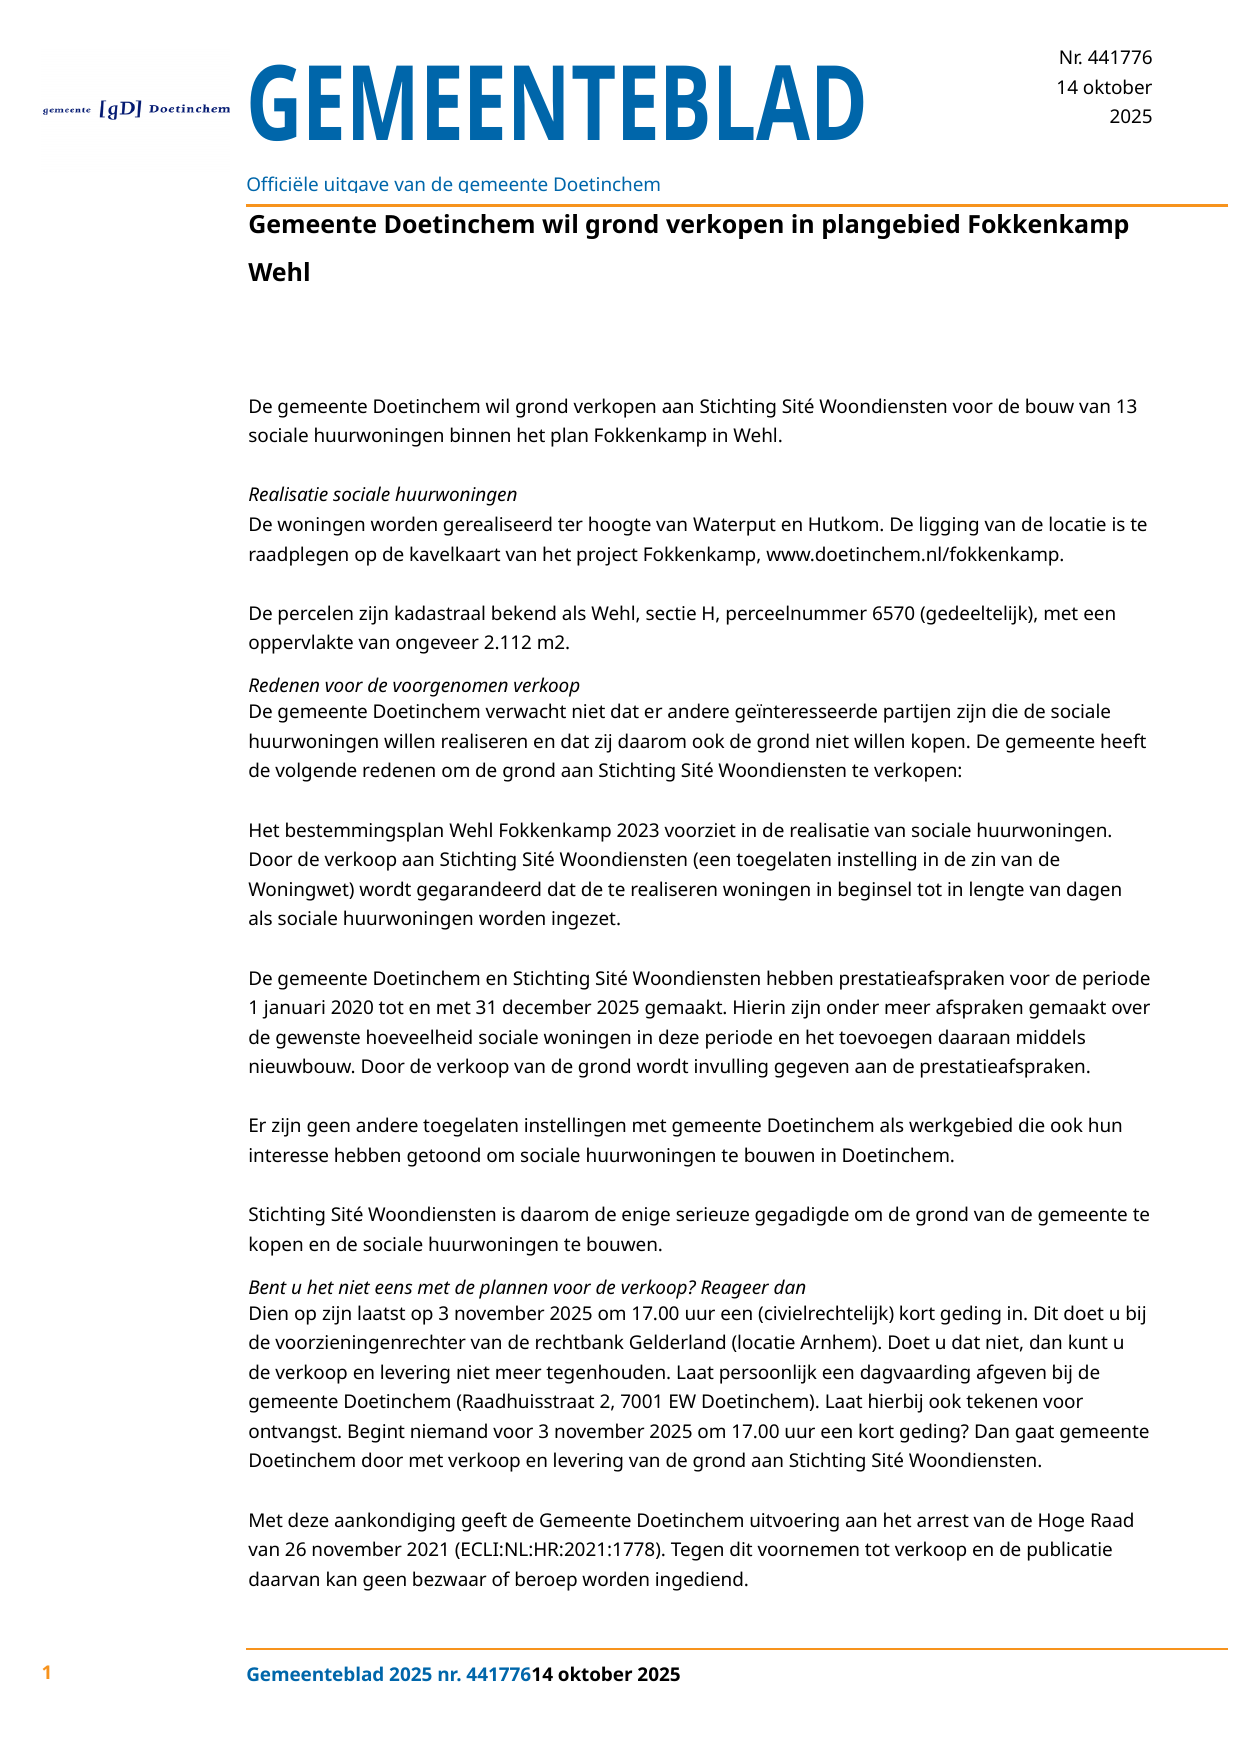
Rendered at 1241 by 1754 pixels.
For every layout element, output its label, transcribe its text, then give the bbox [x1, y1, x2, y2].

text Er zijn geen andere toegelaten instellingen met gemeente Doetinchem als werkgebied die ook hun interesse hebben getoond om sociale huurwoningen te bouwen in Doetinchem. [248, 1113, 1152, 1168]
text Gemeente Doetinchem wil grond verkopen in plangebied Fokkenkamp Wehl [248, 207, 1152, 288]
picture [41, 47, 231, 172]
text Stichting Sité Woondiensten is daarom de enige serieuze gegadigde om de grond van de gemeente te kopen en de sociale huurwoningen te bouwen. [248, 1201, 1152, 1257]
text Dien op zijn laatst op 3 november 2025 om 17.00 uur een (civielrechtelijk) kort geding in. Dit doet u bij de voorzieningenrechter van de rechtbank Gelderland (locatie Arnhem). Doet u dat niet, dan kunt u de verkoop en levering niet meer tegenhouden. Laat persoonlijk een dagvaarding afgeven bij de gemeente Doetinchem (Raadhuisstraat 2, 7001 EW Doetinchem). Laat hierbij ook tekenen voor ontvangst. Begint niemand voor 3 november 2025 om 17.00 uur een kort geding? Dan gaat gemeente Doetinchem door met verkoop en levering van de grond aan Stichting Sité Woondiensten. [248, 1300, 1152, 1473]
text De woningen worden gerealiseerd ter hoogte van Waterput en Hutkom. De ligging van de locatie is te raadplegen op de kavelkaart van het project Fokkenkamp, www.doetinchem.nl/fokkenkamp. [248, 511, 1152, 567]
text Het bestemmingsplan Wehl Fokkenkamp 2023 voorziet in de realisatie van sociale huurwoningen. Door de verkoop aan Stichting Sité Woondiensten (een toegelaten instelling in de zin van de Woningwet) wordt gegarandeerd dat de te realiseren woningen in beginsel tot in lengte van dagen als sociale huurwoningen worden ingezet. [248, 817, 1152, 931]
text De gemeente Doetinchem wil grond verkopen aan Stichting Sité Woondiensten voor de bouw van 13 sociale huurwoningen binnen het plan Fokkenkamp in Wehl. [248, 393, 1152, 448]
text Redenen voor de voorgenomen verkoop [248, 673, 1152, 698]
text De gemeente Doetinchem en Stichting Sité Woondiensten hebben prestatieafspraken voor de periode 1 januari 2020 tot en met 31 december 2025 gemaakt. Hierin zijn onder meer afspraken gemaakt over de gewenste hoeveelheid sociale woningen in deze periode en het toevoegen daaraan middels nieuwbouw. Door de verkoop van de grond wordt invulling gegeven aan de prestatieafspraken. [248, 965, 1152, 1079]
text Bent u het niet eens met de plannen voor de verkoop? Reageer dan [248, 1274, 1152, 1300]
text Realisatie sociale huurwoningen [248, 482, 1152, 507]
text Met deze aankondiging geeft de Gemeente Doetinchem uitvoering aan het arrest van de Hoge Raad van 26 november 2021 (ECLI:NL:HR:2021:1778). Tegen dit voornemen tot verkoop en de publicatie daarvan kan geen bezwaar of beroep worden ingediend. [248, 1507, 1152, 1592]
text De percelen zijn kadastraal bekend als Wehl, sectie H, perceelnummer 6570 (gedeeltelijk), met een oppervlakte van ongeveer 2.112 m2. [248, 600, 1152, 655]
text De gemeente Doetinchem verwacht niet dat er andere geïnteresseerde partijen zijn die de sociale huurwoningen willen realiseren en dat zij daarom ook de grond niet willen kopen. De gemeente heeft de volgende redenen om de grond aan Stichting Sité Woondiensten te verkopen: [248, 698, 1152, 783]
